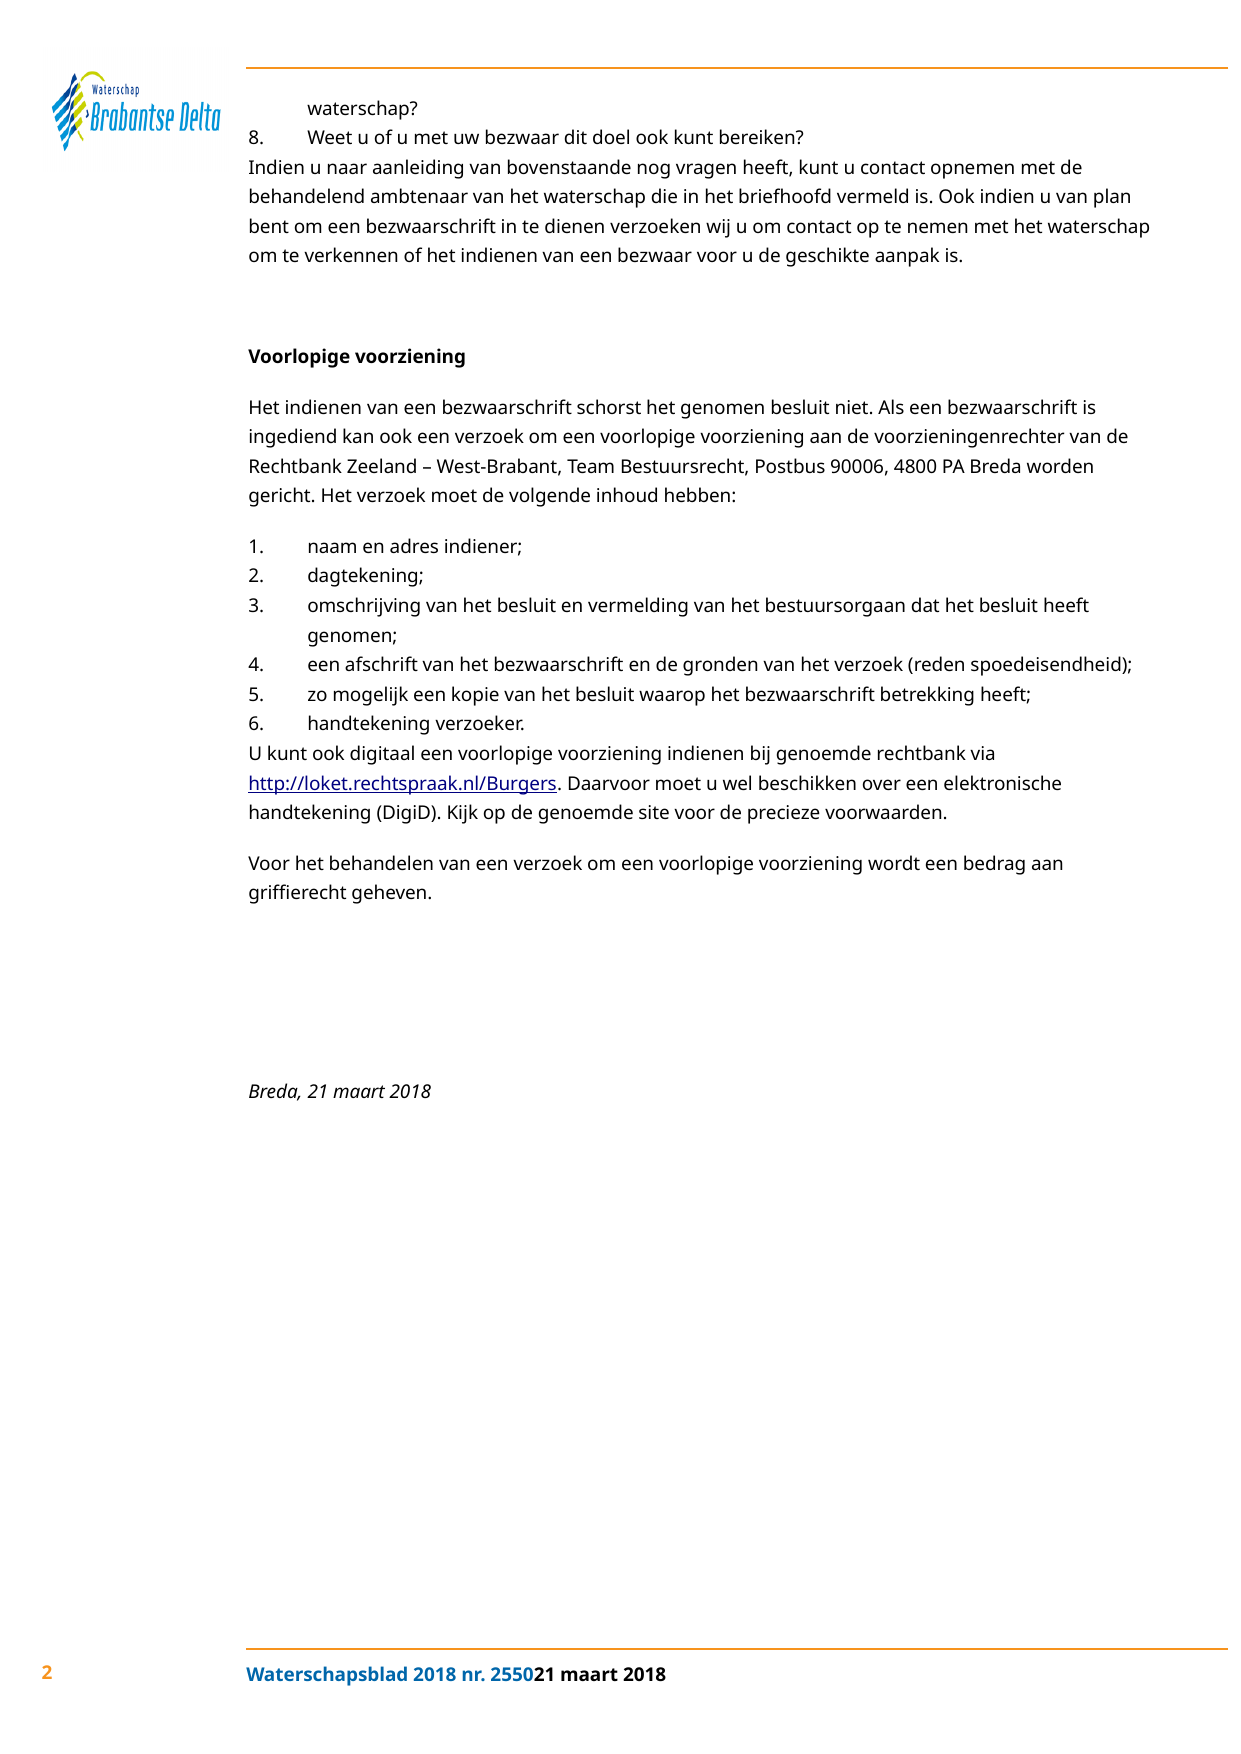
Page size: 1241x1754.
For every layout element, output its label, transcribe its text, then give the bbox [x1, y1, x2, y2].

text Voor het behandelen van een verzoek om een voorlopige voorziening wordt een bedrag aan griffierecht geheven. [248, 850, 1152, 905]
list naam en adres indiener; [248, 533, 1152, 559]
text U kunt ook digitaal een voorlopige voorziening indienen bij genoemde rechtbank via http://loket.rechtspraak.nl/Burgers. Daarvoor moet u wel beschikken over een elektronische handtekening (DigiD). Kijk op de genoemde site voor de precieze voorwaarden. [248, 740, 1152, 825]
list Weet u of u met uw bezwaar dit doel ook kunt bereiken? [248, 124, 1152, 150]
text Voorlopige voorziening [248, 343, 1152, 369]
list zo mogelijk een kopie van het besluit waarop het bezwaarschrift betrekking heeft; [248, 681, 1152, 707]
text Indien u naar aanleiding van bovenstaande nog vragen heeft, kunt u contact opnemen met de behandelend ambtenaar van het waterschap die in het briefhoofd vermeld is. Ook indien u van plan bent om een bezwaarschrift in te dienen verzoeken wij u om contact op te nemen met het waterschap om te verkennen of het indienen van een bezwaar voor u de geschikte aanpak is. [248, 154, 1152, 268]
text Breda, 21 maart 2018 [248, 1078, 1152, 1104]
list dagtekening; [248, 563, 1152, 588]
list omschrijving van het besluit en vermelding van het bestuursorgaan dat het besluit heeft genomen; [248, 592, 1152, 648]
list een afschrift van het bezwaarschrift en de gronden van het verzoek (reden spoedeisendheid); [248, 651, 1152, 677]
list waterschap? [248, 95, 1152, 121]
text Het indienen van een bezwaarschrift schorst het genomen besluit niet. Als een bezwaarschrift is ingediend kan ook een verzoek om een voorlopige voorziening aan de voorzieningenrechter van de Rechtbank Zeeland – West-Brabant, Team Bestuursrecht, Postbus 90006, 4800 PA Breda worden gericht. Het verzoek moet de volgende inhoud hebben: [248, 394, 1152, 508]
picture [41, 47, 231, 172]
list handtekening verzoeker. [248, 711, 1152, 736]
